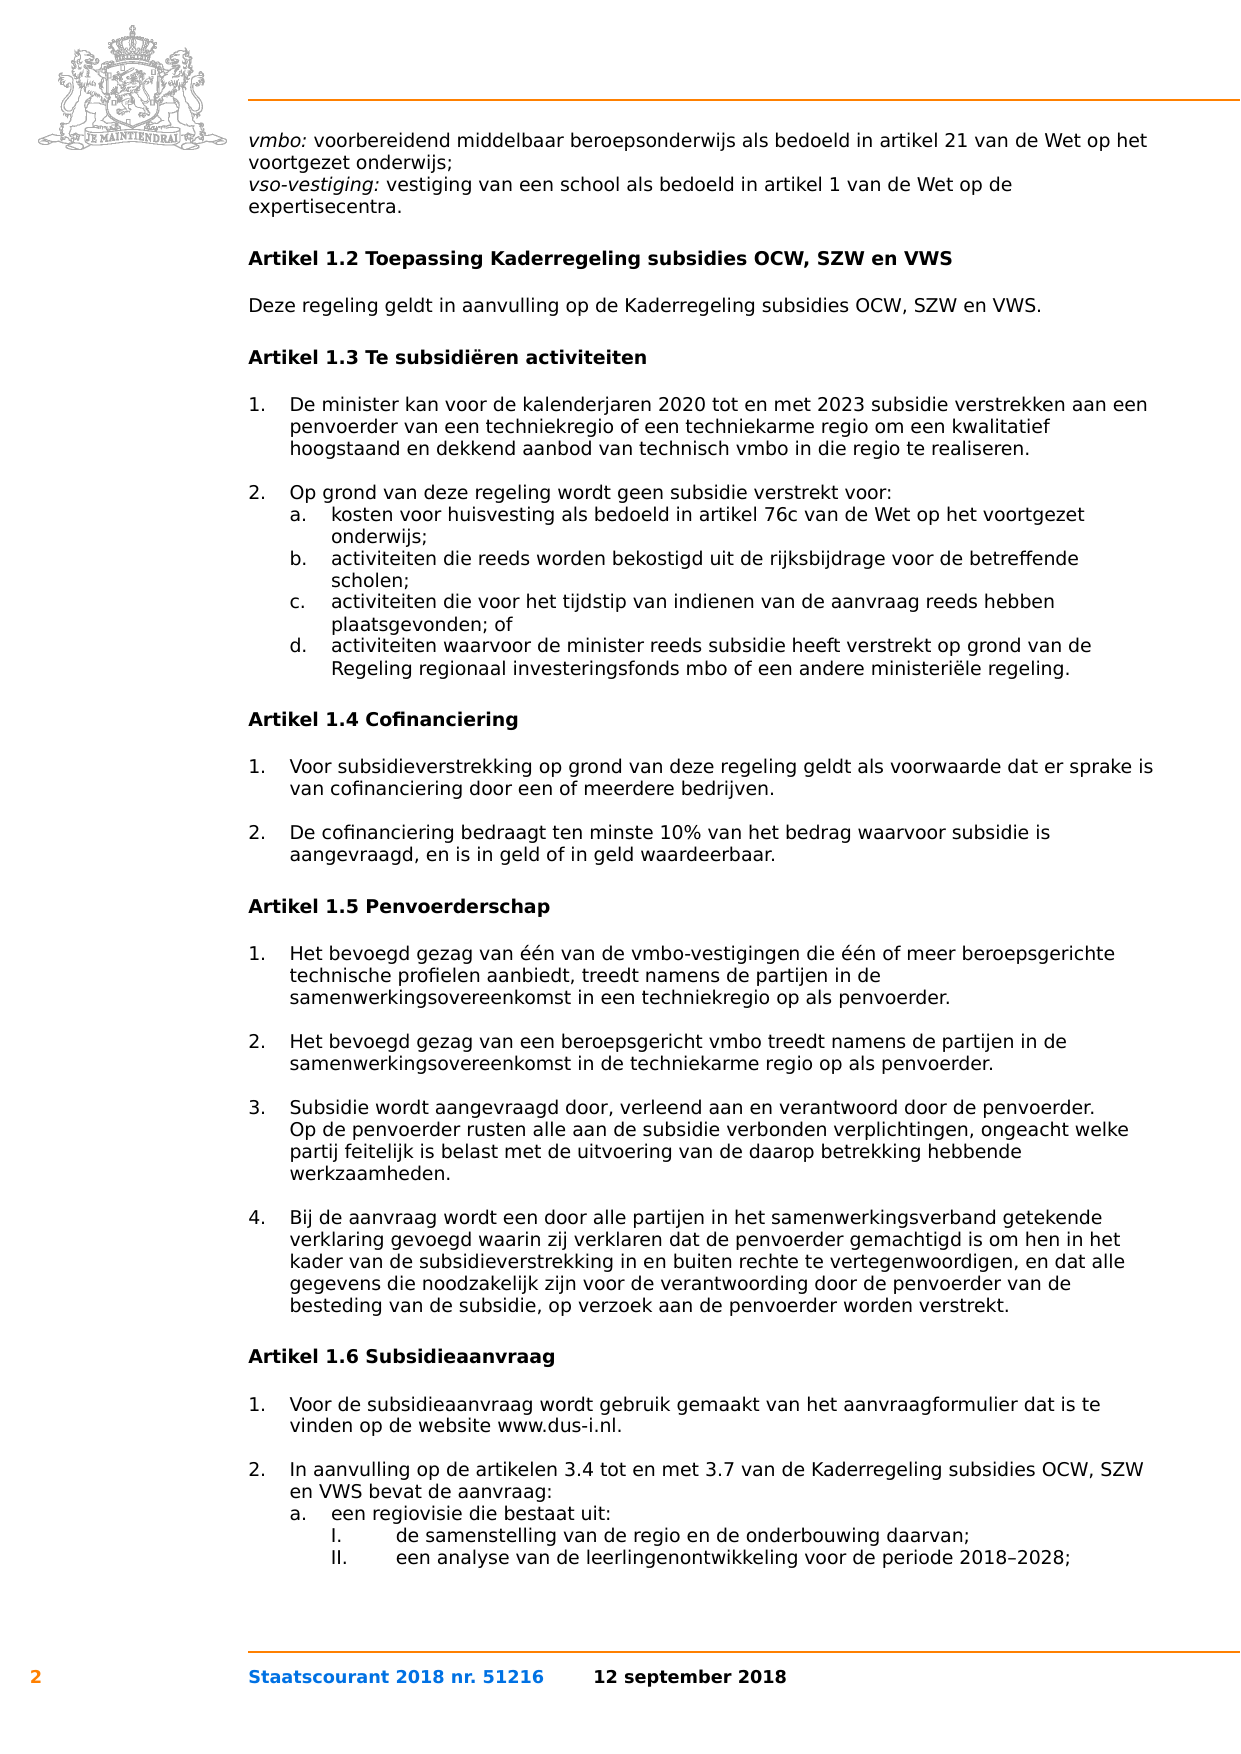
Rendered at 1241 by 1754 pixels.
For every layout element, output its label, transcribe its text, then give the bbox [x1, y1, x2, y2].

text 1. Voor subsidieverstrekking op grond van deze regeling geldt als voorwaarde dat er sprake is van cofinanciering door een of meerdere bedrijven. [248, 756, 1163, 800]
text 1. Voor de subsidieaanvraag wordt gebruik gemaakt van het aanvraagformulier dat is te vinden op de website www.dus-i.nl. [248, 1393, 1163, 1437]
text 1. Het bevoegd gezag van één van de vmbo-vestigingen die één of meer beroepsgerichte technische profielen aanbiedt, treedt namens de partijen in de samenwerkingsovereenkomst in een techniekregio op als penvoerder. [248, 943, 1163, 1009]
text 3. Subsidie wordt aangevraagd door, verleend aan en verantwoord door de penvoerder. [248, 1097, 1163, 1119]
text 2. Het bevoegd gezag van een beroepsgericht vmbo treedt namens de partijen in de samenwerkingsovereenkomst in de techniekarme regio op als penvoerder. [248, 1031, 1163, 1075]
text vso-vestiging: vestiging van een school als bedoeld in artikel 1 van de Wet op de expertisecentra. [248, 174, 1163, 218]
subtitle Artikel 1.5 Penvoerderschap [248, 896, 1163, 918]
text 4. Bij de aanvraag wordt een door alle partijen in het samenwerkingsverband getekende verklaring gevoegd waarin zij verklaren dat de penvoerder gemachtigd is om hen in het kader van de subsidieverstrekking in en buiten rechte te vertegenwoordigen, en dat alle gegevens die noodzakelijk zijn voor de verantwoording door de penvoerder van de besteding van de subsidie, op verzoek aan de penvoerder worden verstrekt. [248, 1207, 1163, 1316]
text b. activiteiten die reeds worden bekostigd uit de rijksbijdrage voor de betreffende scholen; [289, 547, 1163, 591]
text a. kosten voor huisvesting als bedoeld in artikel 76c van de Wet op het voortgezet onderwijs; [289, 503, 1163, 547]
subtitle Artikel 1.3 Te subsidiëren activiteiten [248, 347, 1163, 369]
text Deze regeling geldt in aanvulling op de Kaderregeling subsidies OCW, SZW en VWS. [248, 295, 1163, 317]
text c. activiteiten die voor het tijdstip van indienen van de aanvraag reeds hebben plaatsgevonden; of [289, 591, 1163, 635]
text 2. Op grond van deze regeling wordt geen subsidie verstrekt voor: [248, 482, 1163, 503]
text d. activiteiten waarvoor de minister reeds subsidie heeft verstrekt op grond van de Regeling regionaal investeringsfonds mbo of een andere ministeriële regeling. [289, 635, 1163, 679]
subtitle Artikel 1.2 Toepassing Kaderregeling subsidies OCW, SZW en VWS [248, 248, 1163, 270]
text vmbo: voorbereidend middelbaar beroepsonderwijs als bedoeld in artikel 21 van de Wet op het voortgezet onderwijs; [248, 130, 1163, 174]
text 2. In aanvulling op de artikelen 3.4 tot en met 3.7 van de Kaderregeling subsidies OCW, SZW en VWS bevat de aanvraag: [248, 1459, 1163, 1503]
text a. een regiovisie die bestaat uit: [289, 1503, 1163, 1525]
text 1. De minister kan voor de kalenderjaren 2020 tot en met 2023 subsidie verstrekken aan een penvoerder van een techniekregio of een techniekarme regio om een kwalitatief hoogstaand en dekkend aanbod van technisch vmbo in die regio te realiseren. [248, 394, 1163, 460]
text 2. De cofinanciering bedraagt ten minste 10% van het bedrag waarvoor subsidie is aangevraagd, en is in geld of in geld waardeerbaar. [248, 822, 1163, 866]
picture [38, 25, 227, 150]
text II. een analyse van de leerlingenontwikkeling voor de periode 2018–2028; [331, 1547, 1163, 1569]
text Op de penvoerder rusten alle aan de subsidie verbonden verplichtingen, ongeacht welke partij feitelijk is belast met de uitvoering van de daarop betrekking hebbende werkzaamheden. [289, 1119, 1163, 1185]
text I. de samenstelling van de regio en de onderbouwing daarvan; [331, 1525, 1163, 1547]
subtitle Artikel 1.4 Cofinanciering [248, 709, 1163, 731]
subtitle Artikel 1.6 Subsidieaanvraag [248, 1346, 1163, 1368]
